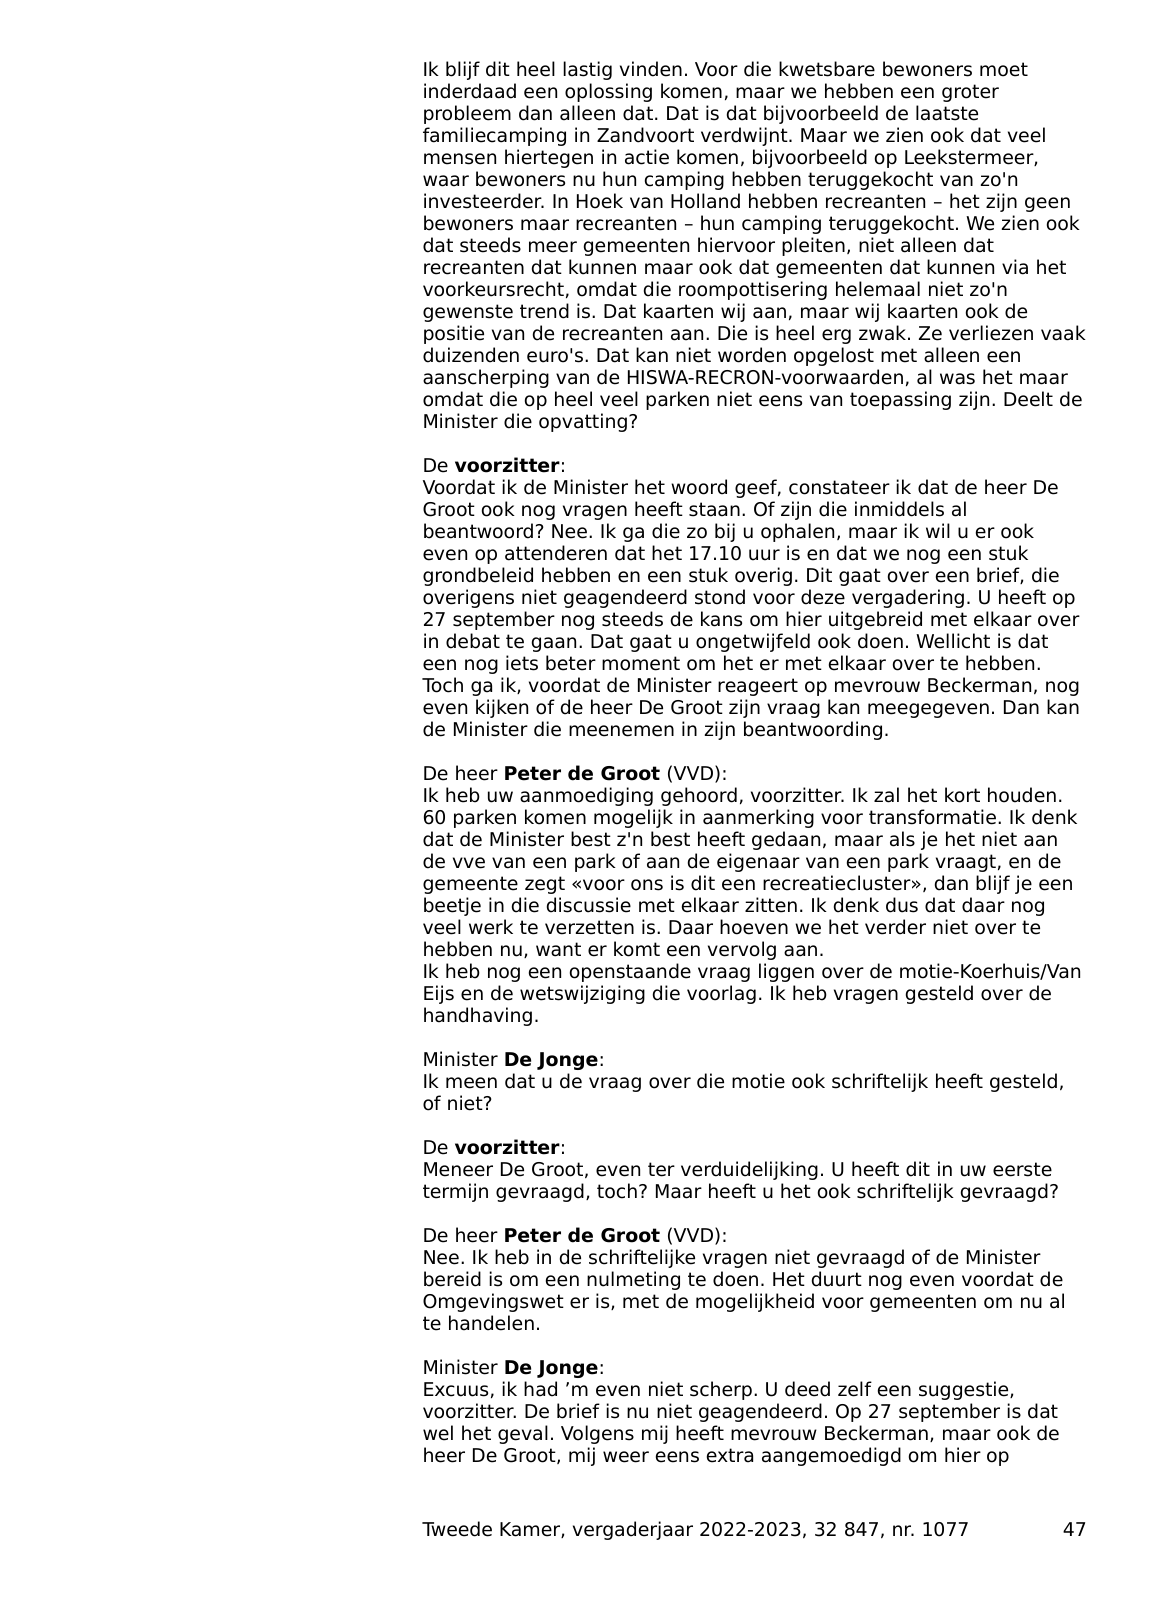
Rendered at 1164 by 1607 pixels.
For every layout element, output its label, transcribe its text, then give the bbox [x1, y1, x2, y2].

text De heer Peter de Groot (VVD): [422, 1225, 1087, 1247]
text Ik heb nog een openstaande vraag liggen over de motie-Koerhuis/Van Eijs en de wetswijziging die voorlag. Ik heb vragen gesteld over de handhaving. [422, 961, 1087, 1027]
text Minister De Jonge: [422, 1049, 1087, 1071]
text Ik blijf dit heel lastig vinden. Voor die kwetsbare bewoners moet inderdaad een oplossing komen, maar we hebben een groter probleem dan alleen dat. Dat is dat bijvoorbeeld de laatste familiecamping in Zandvoort verdwijnt. Maar we zien ook dat veel mensen hiertegen in actie komen, bijvoorbeeld op Leekstermeer, waar bewoners nu hun camping hebben teruggekocht van zo'n investeerder. In Hoek van Holland hebben recreanten – het zijn geen bewoners maar recreanten – hun camping teruggekocht. We zien ook dat steeds meer gemeenten hiervoor pleiten, niet alleen dat recreanten dat kunnen maar ook dat gemeenten dat kunnen via het voorkeursrecht, omdat die roompottisering helemaal niet zo'n gewenste trend is. Dat kaarten wij aan, maar wij kaarten ook de positie van de recreanten aan. Die is heel erg zwak. Ze verliezen vaak duizenden euro's. Dat kan niet worden opgelost met alleen een aanscherping van de HISWA-RECRON-voorwaarden, al was het maar omdat die op heel veel parken niet eens van toepassing zijn. Deelt de Minister die opvatting? [422, 59, 1087, 433]
text Ik heb uw aanmoediging gehoord, voorzitter. Ik zal het kort houden. 60 parken komen mogelijk in aanmerking voor transformatie. Ik denk dat de Minister best z'n best heeft gedaan, maar als je het niet aan de vve van een park of aan de eigenaar van een park vraagt, en de gemeente zegt «voor ons is dit een recreatiecluster», dan blijf je een beetje in die discussie met elkaar zitten. Ik denk dus dat daar nog veel werk te verzetten is. Daar hoeven we het verder niet over te hebben nu, want er komt een vervolg aan. [422, 785, 1087, 961]
text De voorzitter: [422, 1137, 1087, 1159]
text De voorzitter: [422, 455, 1087, 477]
text Meneer De Groot, even ter verduidelijking. U heeft dit in uw eerste termijn gevraagd, toch? Maar heeft u het ook schriftelijk gevraagd? [422, 1159, 1087, 1203]
text Nee. Ik heb in de schriftelijke vragen niet gevraagd of de Minister bereid is om een nulmeting te doen. Het duurt nog even voordat de Omgevingswet er is, met de mogelijkheid voor gemeenten om nu al te handelen. [422, 1247, 1087, 1335]
text Ik meen dat u de vraag over die motie ook schriftelijk heeft gesteld, of niet? [422, 1071, 1087, 1115]
text Voordat ik de Minister het woord geef, constateer ik dat de heer De Groot ook nog vragen heeft staan. Of zijn die inmiddels al beantwoord? Nee. Ik ga die zo bij u ophalen, maar ik wil u er ook even op attenderen dat het 17.10 uur is en dat we nog een stuk grondbeleid hebben en een stuk overig. Dit gaat over een brief, die overigens niet geagendeerd stond voor deze vergadering. U heeft op 27 september nog steeds de kans om hier uitgebreid met elkaar over in debat te gaan. Dat gaat u ongetwijfeld ook doen. Wellicht is dat een nog iets beter moment om het er met elkaar over te hebben. Toch ga ik, voordat de Minister reageert op mevrouw Beckerman, nog even kijken of de heer De Groot zijn vraag kan meegegeven. Dan kan de Minister die meenemen in zijn beantwoording. [422, 477, 1087, 741]
text De heer Peter de Groot (VVD): [422, 763, 1087, 785]
text Minister De Jonge: [422, 1357, 1087, 1379]
text Excuus, ik had ’m even niet scherp. U deed zelf een suggestie, voorzitter. De brief is nu niet geagendeerd. Op 27 september is dat wel het geval. Volgens mij heeft mevrouw Beckerman, maar ook de heer De Groot, mij weer eens extra aangemoedigd om hier op [422, 1379, 1087, 1467]
